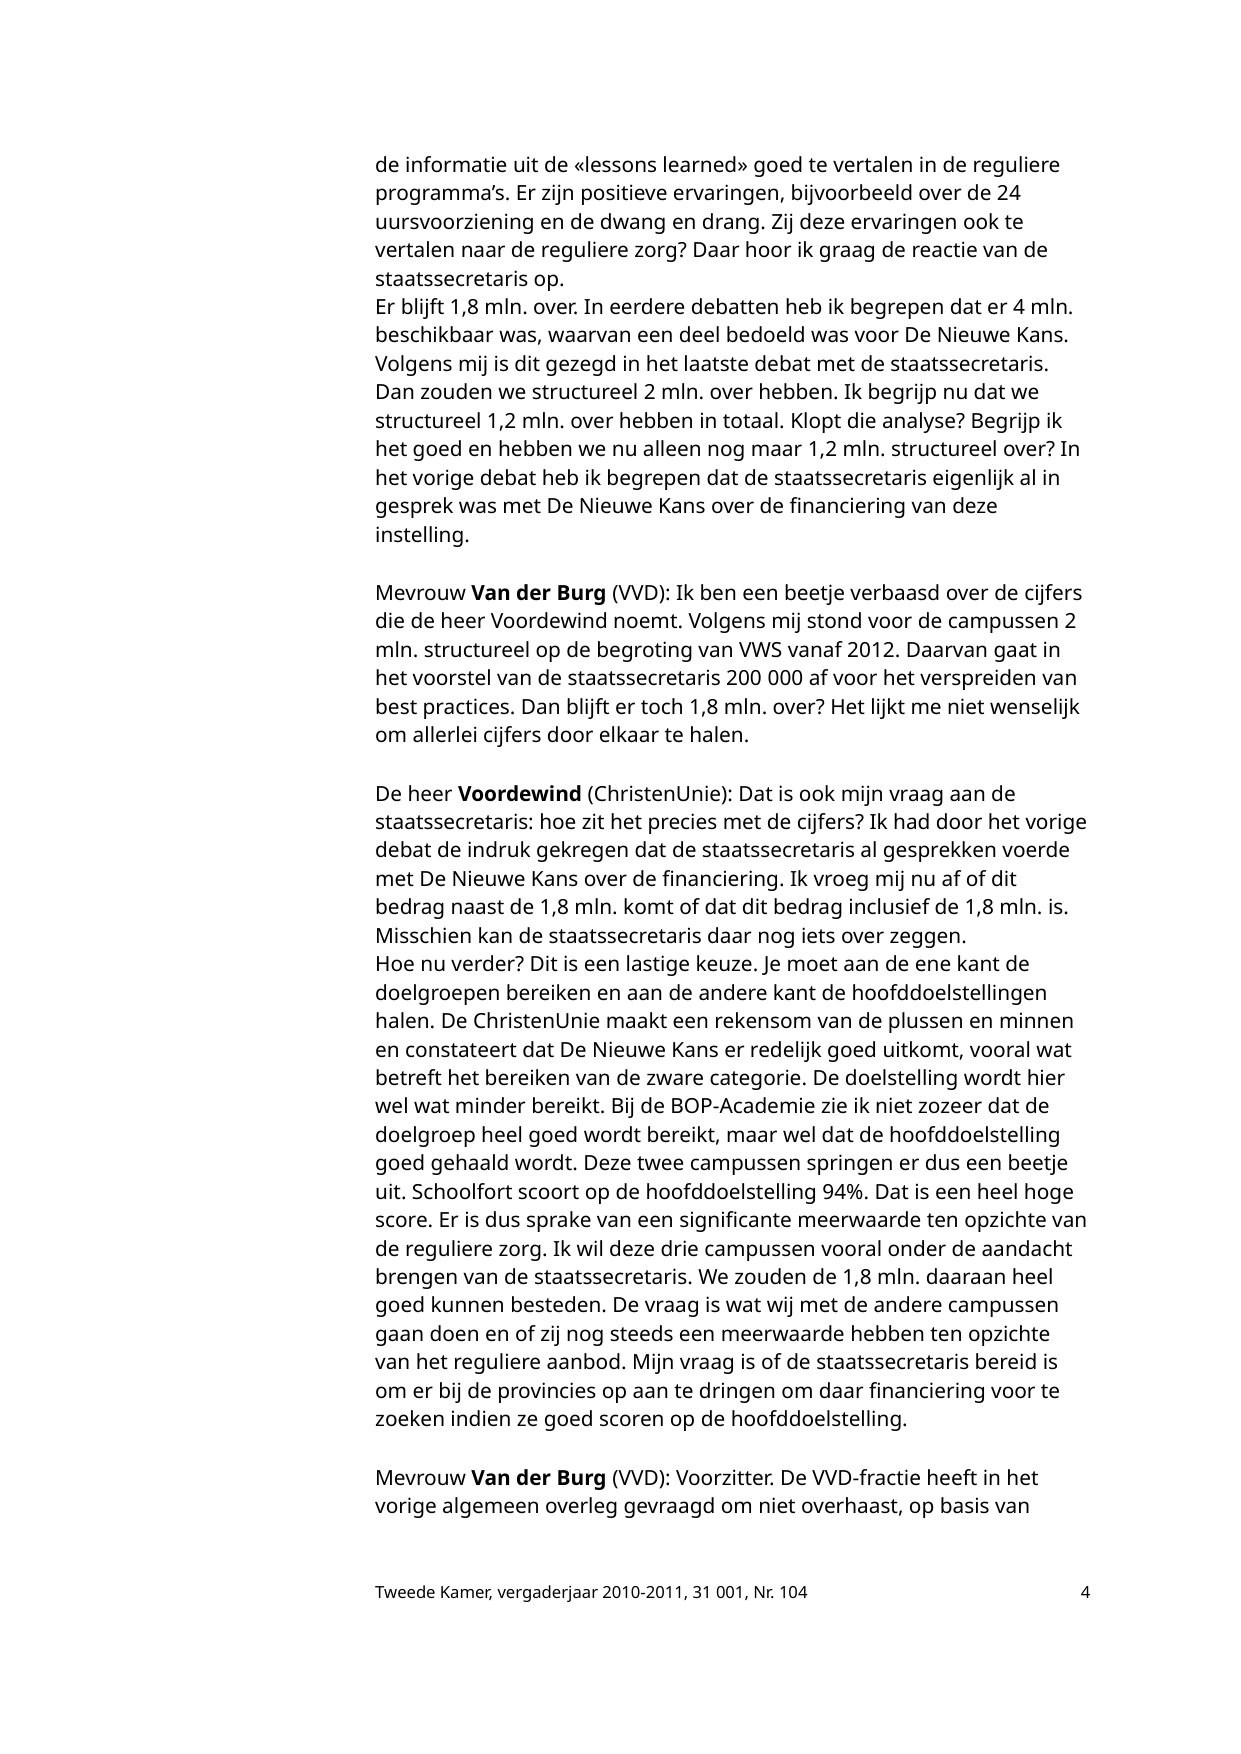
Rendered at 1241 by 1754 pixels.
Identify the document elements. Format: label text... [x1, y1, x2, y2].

text Er blijft 1,8 mln. over. In eerdere debatten heb ik begrepen dat er 4 mln. beschikbaar was, waarvan een deel bedoeld was voor De Nieuwe Kans. Volgens mij is dit gezegd in het laatste debat met de staatssecretaris. Dan zouden we structureel 2 mln. over hebben. Ik begrijp nu dat we structureel 1,2 mln. over hebben in totaal. Klopt die analyse? Begrijp ik het goed en hebben we nu alleen nog maar 1,2 mln. structureel over? In het vorige debat heb ik begrepen dat de staatssecretaris eigenlijk al in gesprek was met De Nieuwe Kans over de financiering van deze instelling. [375, 292, 1090, 548]
text Mevrouw Van der Burg (VVD): Ik ben een beetje verbaasd over de cijfers die de heer Voordewind noemt. Volgens mij stond voor de campussen 2 mln. structureel op de begroting van VWS vanaf 2012. Daarvan gaat in het voorstel van de staatssecretaris 200 000 af voor het verspreiden van best practices. Dan blijft er toch 1,8 mln. over? Het lijkt me niet wenselijk om allerlei cijfers door elkaar te halen. [375, 578, 1090, 749]
text De heer Voordewind (ChristenUnie): Dat is ook mijn vraag aan de staatssecretaris: hoe zit het precies met de cijfers? Ik had door het vorige debat de indruk gekregen dat de staatssecretaris al gesprekken voerde met De Nieuwe Kans over de financiering. Ik vroeg mij nu af of dit bedrag naast de 1,8 mln. komt of dat dit bedrag inclusief de 1,8 mln. is. Misschien kan de staatssecretaris daar nog iets over zeggen. [375, 779, 1090, 949]
text de informatie uit de «lessons learned» goed te vertalen in de reguliere programma’s. Er zijn positieve ervaringen, bijvoorbeeld over de 24 uursvoorziening en de dwang en drang. Zij deze ervaringen ook te vertalen naar de reguliere zorg? Daar hoor ik graag de reactie van de staatssecretaris op. [375, 150, 1090, 292]
text Mevrouw Van der Burg (VVD): Voorzitter. De VVD-fractie heeft in het vorige algemeen overleg gevraagd om niet overhaast, op basis van [375, 1463, 1090, 1520]
text Hoe nu verder? Dit is een lastige keuze. Je moet aan de ene kant de doelgroepen bereiken en aan de andere kant de hoofddoelstellingen halen. De ChristenUnie maakt een rekensom van de plussen en minnen en constateert dat De Nieuwe Kans er redelijk goed uitkomt, vooral wat betreft het bereiken van de zware categorie. De doelstelling wordt hier wel wat minder bereikt. Bij de BOP-Academie zie ik niet zozeer dat de doelgroep heel goed wordt bereikt, maar wel dat de hoofddoelstelling goed gehaald wordt. Deze twee campussen springen er dus een beetje uit. Schoolfort scoort op de hoofddoelstelling 94%. Dat is een heel hoge score. Er is dus sprake van een significante meerwaarde ten opzichte van de reguliere zorg. Ik wil deze drie campussen vooral onder de aandacht brengen van de staatssecretaris. We zouden de 1,8 mln. daaraan heel goed kunnen besteden. De vraag is wat wij met de andere campussen gaan doen en of zij nog steeds een meerwaarde hebben ten opzichte van het reguliere aanbod. Mijn vraag is of de staatssecretaris bereid is om er bij de provincies op aan te dringen om daar financiering voor te zoeken indien ze goed scoren op de hoofddoelstelling. [375, 949, 1090, 1433]
